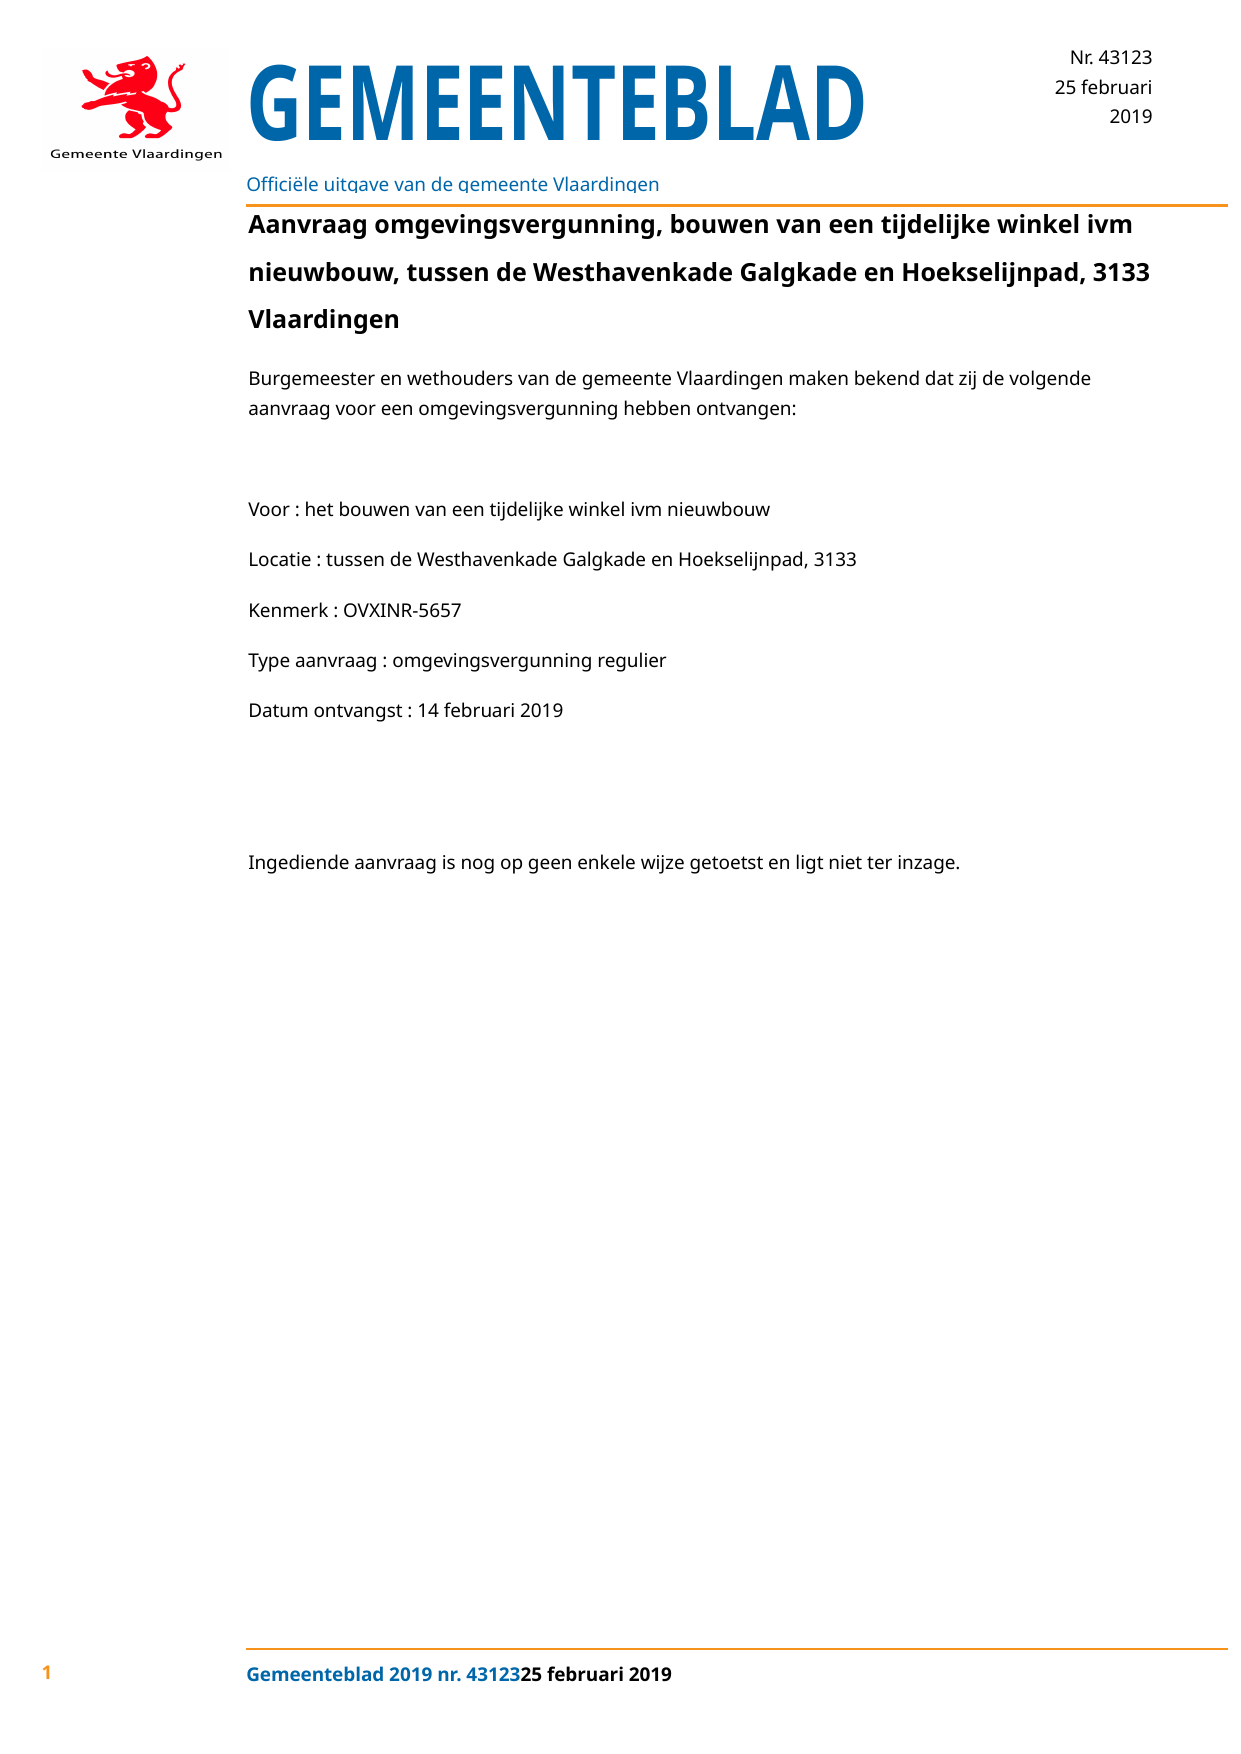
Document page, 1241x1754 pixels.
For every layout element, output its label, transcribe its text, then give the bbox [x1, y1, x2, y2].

text Locatie : tussen de Westhavenkade Galgkade en Hoekselijnpad, 3133 [248, 546, 1152, 572]
text Type aanvraag : omgevingsvergunning regulier [248, 647, 1152, 673]
text Burgemeester en wethouders van de gemeente Vlaardingen maken bekend dat zij de volgende aanvraag voor een omgevingsvergunning hebben ontvangen: [248, 366, 1152, 421]
picture [41, 47, 231, 172]
text Datum ontvangst : 14 februari 2019 [248, 698, 1152, 723]
text Kenmerk : OVXINR-5657 [248, 597, 1152, 622]
text Ingediende aanvraag is nog op geen enkele wijze getoetst en ligt niet ter inzage. [248, 849, 1152, 874]
text Aanvraag omgevingsvergunning, bouwen van een tijdelijke winkel ivm nieuwbouw, tussen de Westhavenkade Galgkade en Hoekselijnpad, 3133 Vlaardingen [248, 207, 1152, 336]
text Voor : het bouwen van een tijdelijke winkel ivm nieuwbouw [248, 496, 1152, 522]
